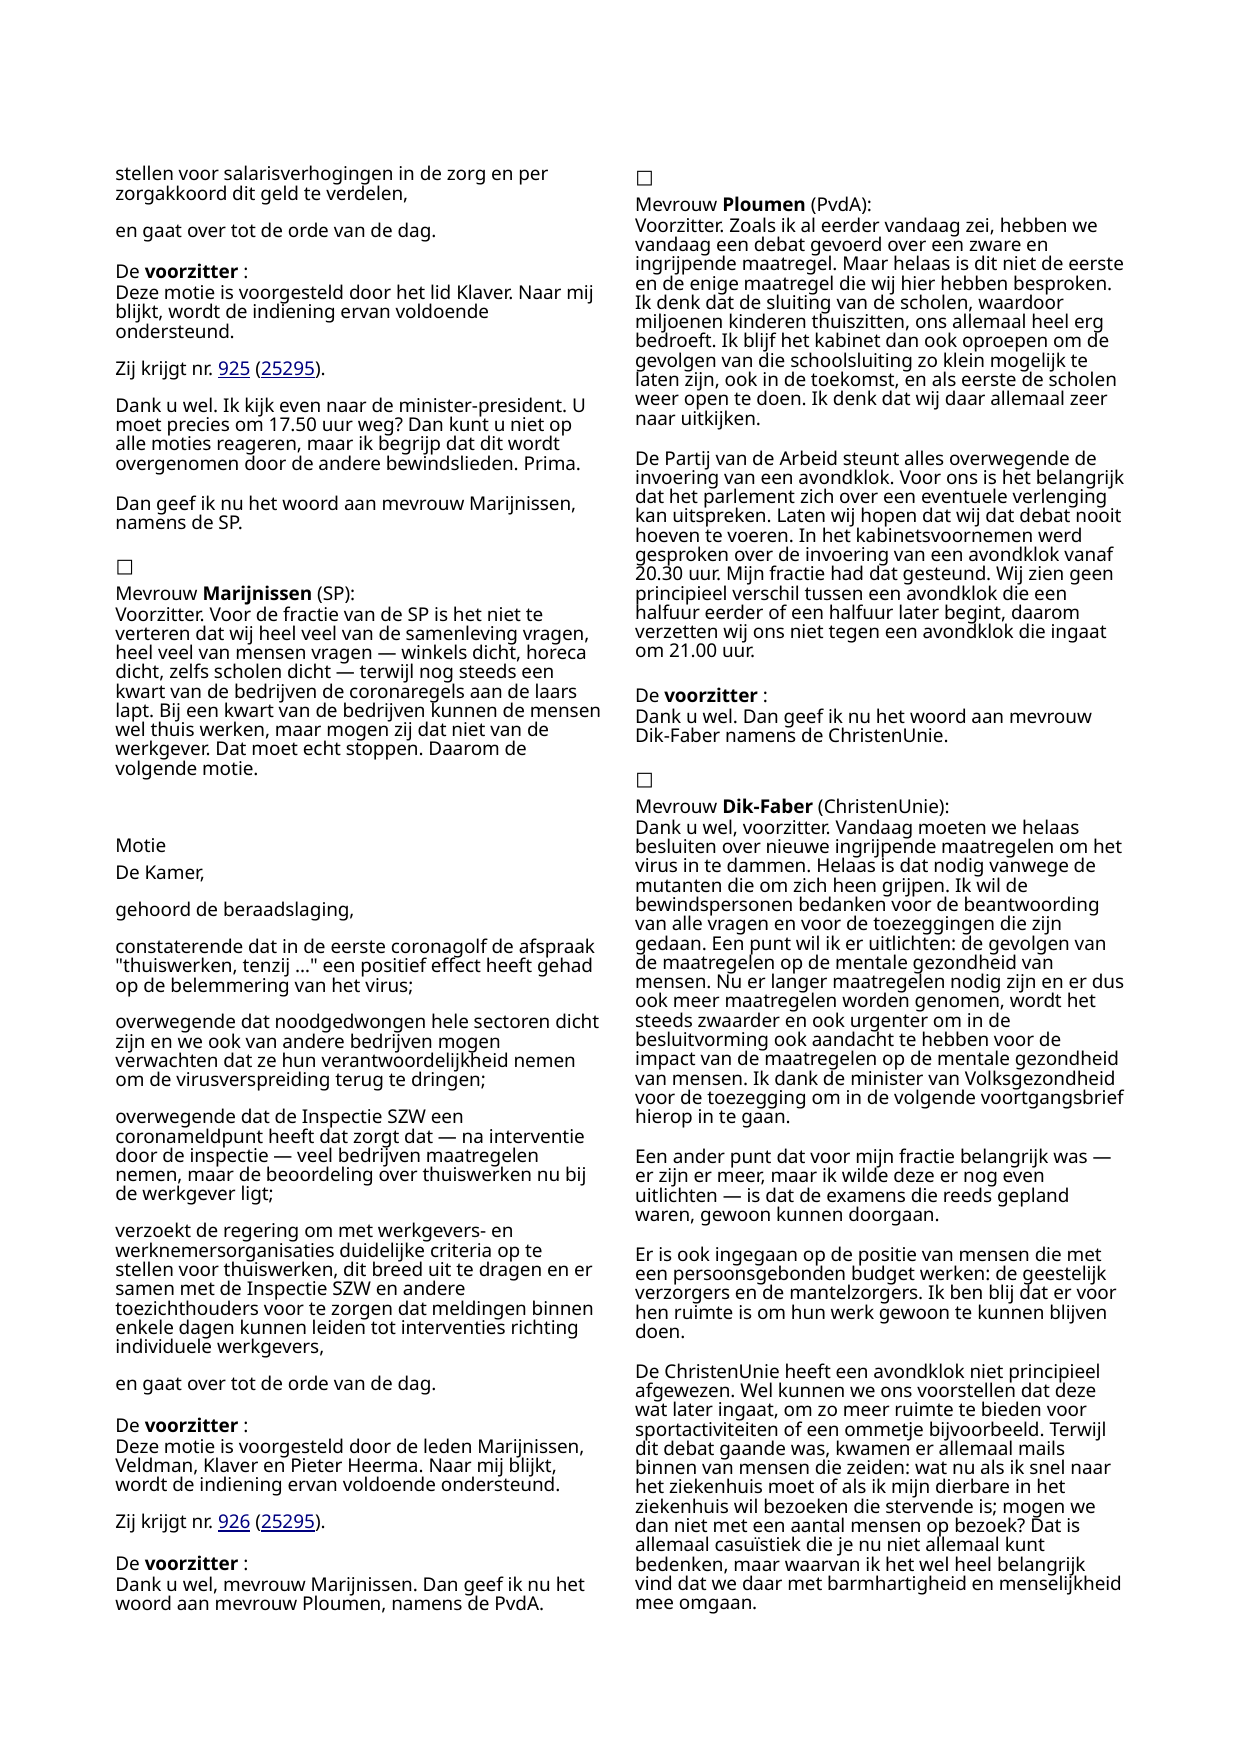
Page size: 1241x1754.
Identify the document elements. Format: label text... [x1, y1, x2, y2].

text Dank u wel. Ik kijk even naar de minister-president. U moet precies om 17.50 uur weg? Dan kunt u niet op alle moties reageren, maar ik begrijp dat dit wordt overgenomen door de andere bewindslieden. Prima. [115, 397, 605, 474]
text Dan geef ik nu het woord aan mevrouw Marijnissen, namens de SP. [115, 495, 605, 533]
text ⬜ [635, 767, 1125, 793]
text en gaat over tot de orde van de dag. [115, 1375, 605, 1394]
text Motie [115, 832, 605, 858]
text Zij krijgt nr. 926 (25295). [115, 1513, 605, 1532]
text Er is ook ingegaan op de positie van mensen die met een persoonsgebonden budget werken: de geestelijk verzorgers en de mantelzorgers. Ik ben blij dat er voor hen ruimte is om hun werk gewoon te kunnen blijven doen. [635, 1246, 1125, 1342]
text Dank u wel, voorzitter. Vandaag moeten we helaas besluiten over nieuwe ingrijpende maatregelen om het virus in te dammen. Helaas is dat nodig vanwege de mutanten die om zich heen grijpen. Ik wil de bewindspersonen bedanken voor de beantwoording van alle vragen en voor de toezeggingen die zijn gedaan. Een punt wil ik er uitlichten: de gevolgen van de maatregelen op de mentale gezondheid van mensen. Nu er langer maatregelen nodig zijn en er dus ook meer maatregelen worden genomen, wordt het steeds zwaarder en ook urgenter om in de besluitvorming ook aandacht te hebben voor de impact van de maatregelen op de mentale gezondheid van mensen. Ik dank de minister van Volksgezondheid voor de toezegging om in de volgende voortgangsbrief hierop in te gaan. [635, 819, 1125, 1127]
text De voorzitter : [115, 1550, 605, 1576]
text Voorzitter. Voor de fractie van de SP is het niet te verteren dat wij heel veel van de samenleving vragen, heel veel van mensen vragen — winkels dicht, horeca dicht, zelfs scholen dicht — terwijl nog steeds een kwart van de bedrijven de coronaregels aan de laars lapt. Bij een kwart van de bedrijven kunnen de mensen wel thuis werken, maar mogen zij dat niet van de werkgever. Dat moet echt stoppen. Daarom de volgende motie. [115, 606, 605, 779]
text overwegende dat noodgedwongen hele sectoren dicht zijn en we ook van andere bedrijven mogen verwachten dat ze hun verantwoordelijkheid nemen om de virusverspreiding terug te dringen; [115, 1013, 605, 1091]
text constaterende dat in de eerste coronagolf de afspraak "thuiswerken, tenzij …" een positief effect heeft gehad op de belemmering van het virus; [115, 938, 605, 996]
text verzoekt de regering om met werkgevers- en werknemersorganisaties duidelijke criteria op te stellen voor thuiswerken, dit breed uit te dragen en er samen met de Inspectie SZW en andere toezichthouders voor te zorgen dat meldingen binnen enkele dagen kunnen leiden tot interventies richting individuele werkgevers, [115, 1222, 605, 1357]
text stellen voor salarisverhogingen in de zorg en per zorgakkoord dit geld te verdelen, [115, 165, 605, 204]
text Deze motie is voorgesteld door het lid Klaver. Naar mij blijkt, wordt de indiening ervan voldoende ondersteund. [115, 284, 605, 342]
text Deze motie is voorgesteld door de leden Marijnissen, Veldman, Klaver en Pieter Heerma. Naar mij blijkt, wordt de indiening ervan voldoende ondersteund. [115, 1438, 605, 1496]
text ⬜ [115, 554, 605, 580]
text overwegende dat de Inspectie SZW een coronameldpunt heeft dat zorgt dat — na interventie door de inspectie — veel bedrijven maatregelen nemen, maar de beoordeling over thuiswerken nu bij de werkgever ligt; [115, 1108, 605, 1205]
text Dank u wel, mevrouw Marijnissen. Dan geef ik nu het woord aan mevrouw Ploumen, namens de PvdA. [115, 1576, 605, 1614]
text Een ander punt dat voor mijn fractie belangrijk was — er zijn er meer, maar ik wilde deze er nog even uitlichten — is dat de examens die reeds gepland waren, gewoon kunnen doorgaan. [635, 1148, 1125, 1225]
text De ChristenUnie heeft een avondklok niet principieel afgewezen. Wel kunnen we ons voorstellen dat deze wat later ingaat, om zo meer ruimte te bieden voor sportactiviteiten of een ommetje bijvoorbeeld. Terwijl dit debat gaande was, kwamen er allemaal mails binnen van mensen die zeiden: wat nu als ik snel naar het ziekenhuis moet of als ik mijn dierbare in het ziekenhuis wil bezoeken die stervende is; mogen we dan niet met een aantal mensen op bezoek? Dat is allemaal casuïstiek die je nu niet allemaal kunt bedenken, maar waarvan ik het wel heel belangrijk vind dat we daar met barmhartigheid en menselijkheid mee omgaan. [635, 1363, 1125, 1613]
text De voorzitter : [115, 1412, 605, 1438]
text De Kamer, [115, 864, 605, 883]
text Mevrouw Marijnissen (SP): [115, 580, 605, 606]
text Zij krijgt nr. 925 (25295). [115, 360, 605, 379]
text De Partij van de Arbeid steunt alles overwegende de invoering van een avondklok. Voor ons is het belangrijk dat het parlement zich over een eventuele verlenging kan uitspreken. Laten wij hopen dat wij dat debat nooit hoeven te voeren. In het kabinetsvoornemen werd gesproken over de invoering van een avondklok vanaf 20.30 uur. Mijn fractie had dat gesteund. Wij zien geen principieel verschil tussen een avondklok die een halfuur eerder of een halfuur later begint, daarom verzetten wij ons niet tegen een avondklok die ingaat om 21.00 uur. [635, 449, 1125, 662]
text Mevrouw Dik-Faber (ChristenUnie): [635, 793, 1125, 819]
text en gaat over tot de orde van de dag. [115, 222, 605, 241]
text ⬜ [635, 165, 1125, 191]
text Dank u wel. Dan geef ik nu het woord aan mevrouw Dik-Faber namens de ChristenUnie. [635, 708, 1125, 747]
text De voorzitter : [635, 682, 1125, 708]
text De voorzitter : [115, 258, 605, 284]
text Mevrouw Ploumen (PvdA): [635, 191, 1125, 217]
text gehoord de beraadslaging, [115, 901, 605, 920]
text Voorzitter. Zoals ik al eerder vandaag zei, hebben we vandaag een debat gevoerd over een zware en ingrijpende maatregel. Maar helaas is dit niet de eerste en de enige maatregel die wij hier hebben besproken. Ik denk dat de sluiting van de scholen, waardoor miljoenen kinderen thuiszitten, ons allemaal heel erg bedroeft. Ik blijf het kabinet dan ook oproepen om de gevolgen van die schoolsluiting zo klein mogelijk te laten zijn, ook in de toekomst, en als eerste de scholen weer open te doen. Ik denk dat wij daar allemaal zeer naar uitkijken. [635, 217, 1125, 429]
